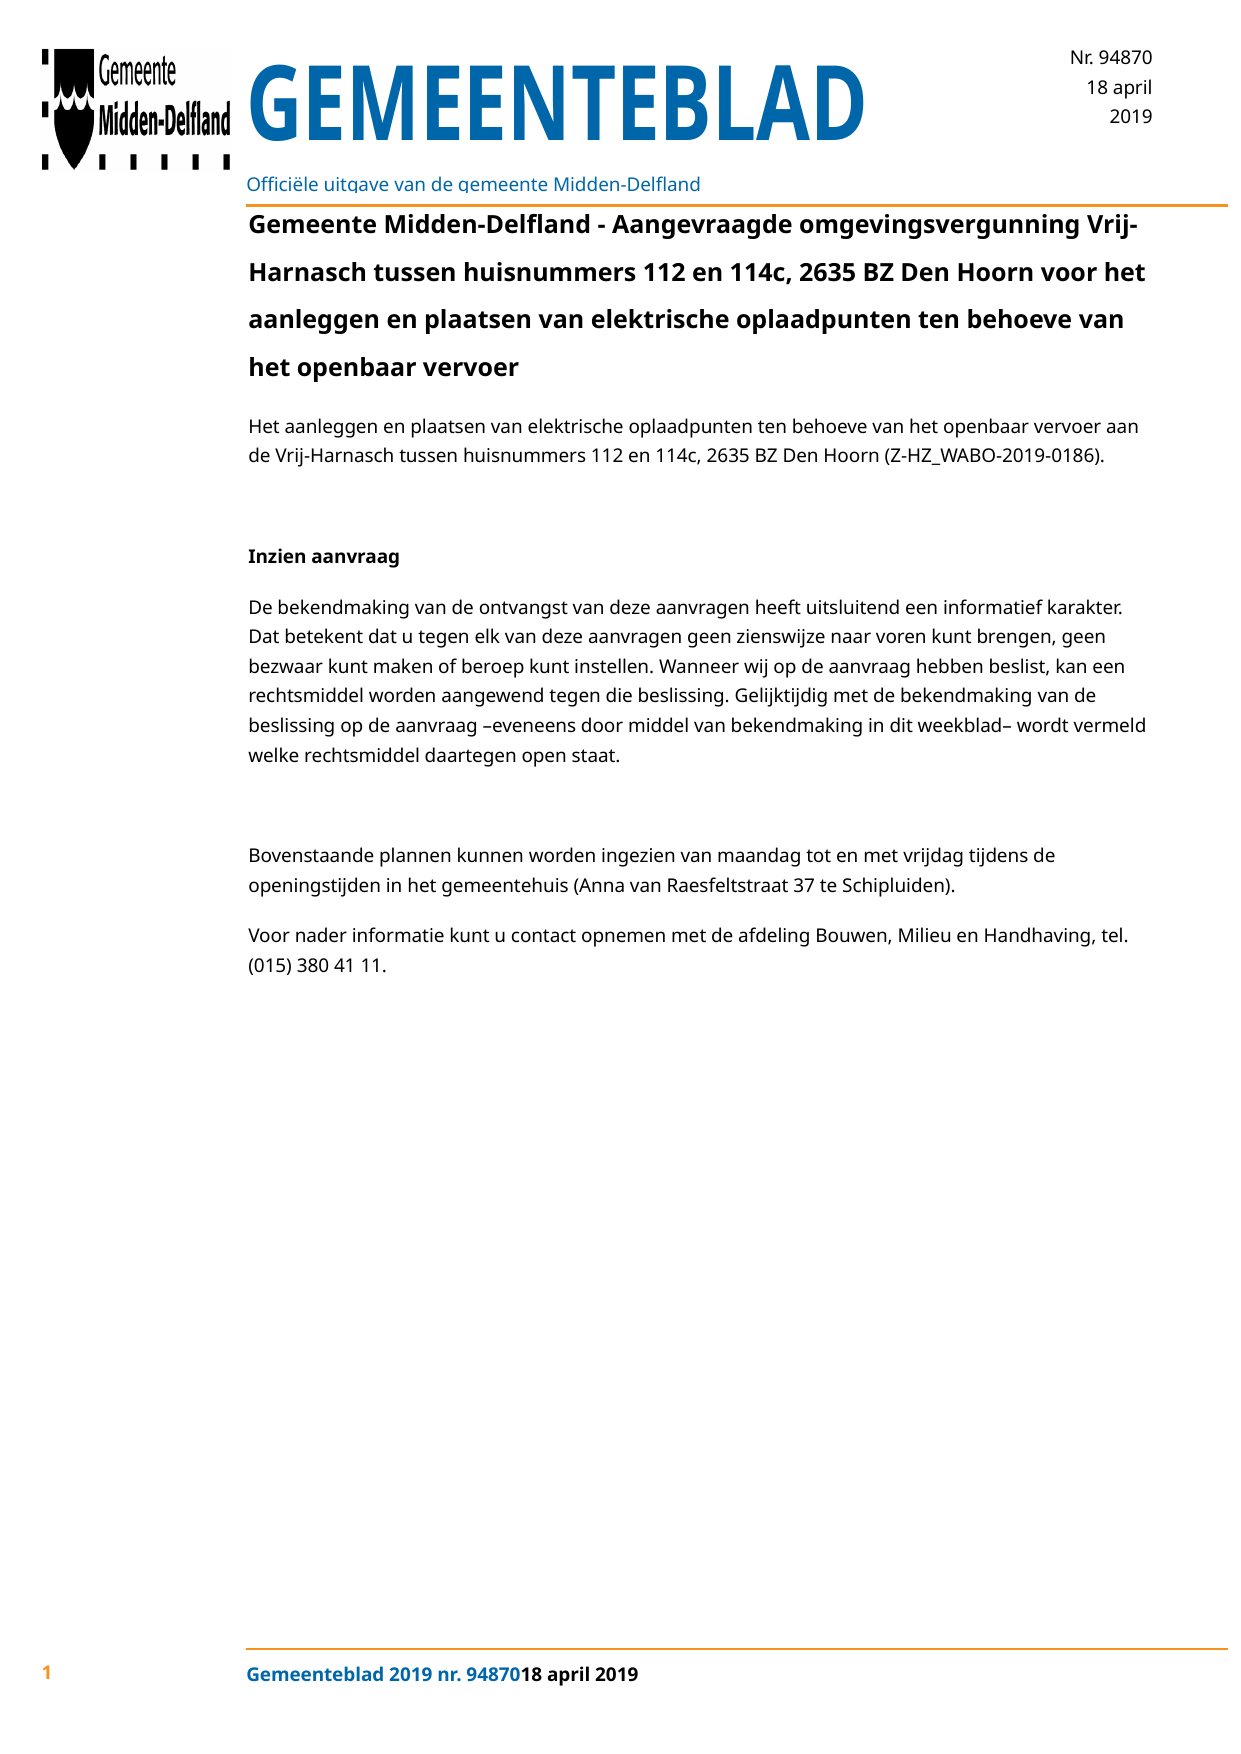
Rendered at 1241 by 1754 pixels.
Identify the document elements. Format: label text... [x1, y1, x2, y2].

text De bekendmaking van de ontvangst van deze aanvragen heeft uitsluitend een informatief karakter. Dat betekent dat u tegen elk van deze aanvragen geen zienswijze naar voren kunt brengen, geen bezwaar kunt maken of beroep kunt instellen. Wanneer wij op de aanvraag hebben beslist, kan een rechtsmiddel worden aangewend tegen die beslissing. Gelijktijdig met de bekendmaking van de beslissing op de aanvraag –eveneens door middel van bekendmaking in dit weekblad– wordt vermeld welke rechtsmiddel daartegen open staat. [248, 594, 1152, 768]
text Gemeente Midden-Delfland - Aangevraagde omgevingsvergunning Vrij-Harnasch tussen huisnummers 112 en 114c, 2635 BZ Den Hoorn voor het aanleggen en plaatsen van elektrische oplaadpunten ten behoeve van het openbaar vervoer [248, 207, 1152, 384]
text Voor nader informatie kunt u contact opnemen met de afdeling Bouwen, Milieu en Handhaving, tel. (015) 380 41 11. [248, 923, 1152, 978]
text Inzien aanvraag [248, 543, 1152, 569]
text Het aanleggen en plaatsen van elektrische oplaadpunten ten behoeve van het openbaar vervoer aan de Vrij-Harnasch tussen huisnummers 112 en 114c, 2635 BZ Den Hoorn (Z-HZ_WABO-2019-0186). [248, 413, 1152, 468]
text Bovenstaande plannen kunnen worden ingezien van maandag tot en met vrijdag tijdens de openingstijden in het gemeentehuis (Anna van Raesfeltstraat 37 te Schipluiden). [248, 843, 1152, 898]
picture [41, 47, 231, 172]
